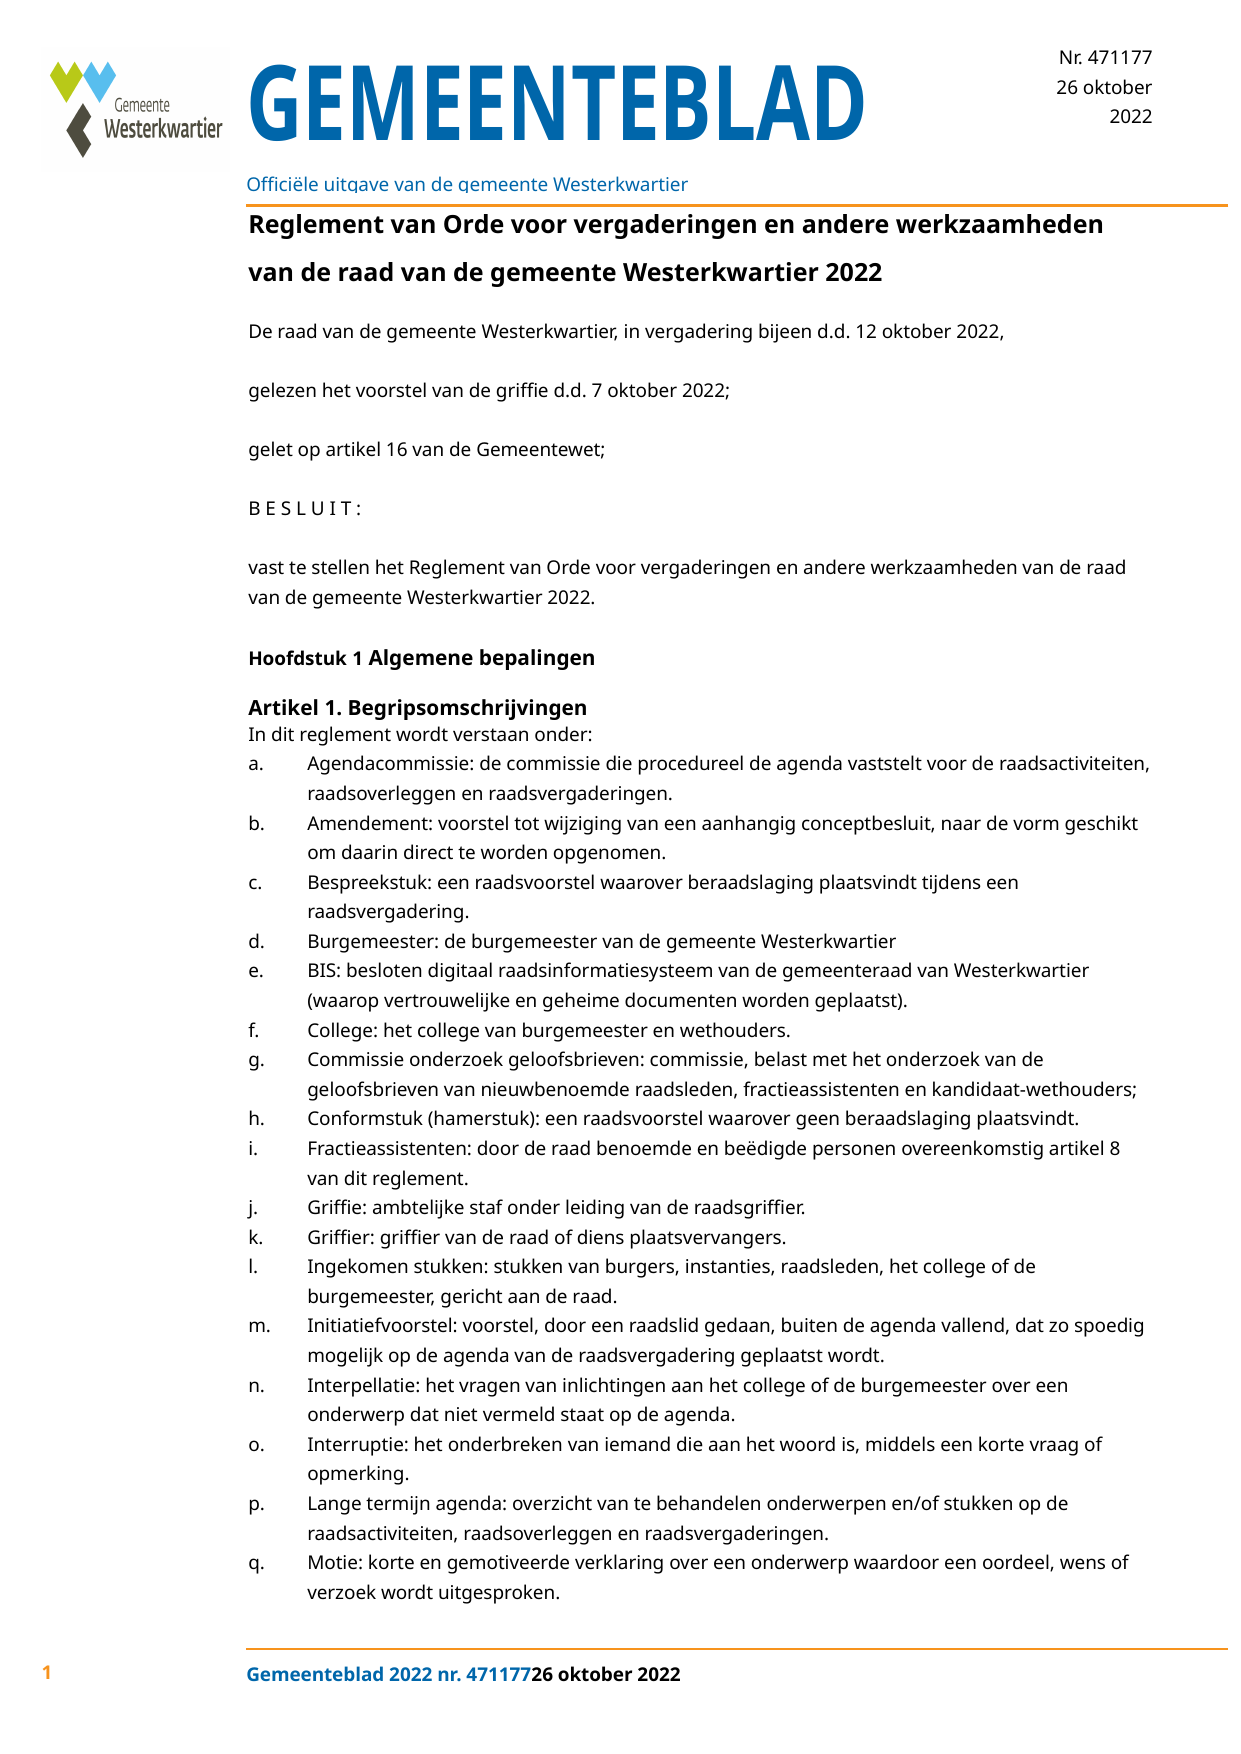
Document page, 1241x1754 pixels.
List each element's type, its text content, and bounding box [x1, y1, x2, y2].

text Hoofdstuk 1 Algemene bepalingen [248, 643, 1152, 672]
text B E S L U I T : [248, 495, 1152, 521]
list Ingekomen stukken: stukken van burgers, instanties, raadsleden, het college of de burgemeester, gericht aan de raad. [248, 1253, 1152, 1309]
list Fractieassistenten: door de raad benoemde en beëdigde personen overeenkomstig artikel 8 van dit reglement. [248, 1135, 1152, 1191]
text In dit reglement wordt verstaan onder: [248, 721, 1152, 747]
list Interpellatie: het vragen van inlichtingen aan het college of de burgemeester over een onderwerp dat niet vermeld staat op de agenda. [248, 1372, 1152, 1427]
list Commissie onderzoek geloofsbrieven: commissie, belast met het onderzoek van de geloofsbrieven van nieuwbenoemde raadsleden, fractieassistenten en kandidaat-wethouders; [248, 1046, 1152, 1102]
list Griffier: griffier van de raad of diens plaatsvervangers. [248, 1224, 1152, 1250]
list Griffie: ambtelijke staf onder leiding van de raadsgriffier. [248, 1194, 1152, 1220]
list Agendacommissie: de commissie die procedureel de agenda vaststelt voor de raadsactiviteiten, raadsoverleggen en raadsvergaderingen. [248, 751, 1152, 806]
list Bespreekstuk: een raadsvoorstel waarover beraadslaging plaatsvindt tijdens een raadsvergadering. [248, 869, 1152, 924]
list Interruptie: het onderbreken van iemand die aan het woord is, middels een korte vraag of opmerking. [248, 1431, 1152, 1486]
list Motie: korte en gemotiveerde verklaring over een onderwerp waardoor een oordeel, wens of verzoek wordt uitgesproken. [248, 1549, 1152, 1605]
text vast te stellen het Reglement van Orde voor vergaderingen en andere werkzaamheden van de raad van de gemeente Westerkwartier 2022. [248, 554, 1152, 610]
list Amendement: voorstel tot wijziging van een aanhangig conceptbesluit, naar de vorm geschikt om daarin direct te worden opgenomen. [248, 810, 1152, 865]
list BIS: besloten digitaal raadsinformatiesysteem van de gemeenteraad van Westerkwartier (waarop vertrouwelijke en geheime documenten worden geplaatst). [248, 958, 1152, 1013]
text De raad van de gemeente Westerkwartier, in vergadering bijeen d.d. 12 oktober 2022, [248, 318, 1152, 344]
list Conformstuk (hamerstuk): een raadsvoorstel waarover geen beraadslaging plaatsvindt. [248, 1106, 1152, 1131]
picture [41, 47, 231, 172]
text Artikel 1. Begripsomschrijvingen [248, 693, 1152, 721]
text gelezen het voorstel van de griffie d.d. 7 oktober 2022; [248, 377, 1152, 403]
text gelet op artikel 16 van de Gemeentewet; [248, 436, 1152, 462]
list College: het college van burgemeester en wethouders. [248, 1017, 1152, 1043]
list Burgemeester: de burgemeester van de gemeente Westerkwartier [248, 928, 1152, 954]
text Reglement van Orde voor vergaderingen en andere werkzaamheden van de raad van de gemeente Westerkwartier 2022 [248, 207, 1152, 288]
list Lange termijn agenda: overzicht van te behandelen onderwerpen en/of stukken op de raadsactiviteiten, raadsoverleggen en raadsvergaderingen. [248, 1490, 1152, 1546]
list Initiatiefvoorstel: voorstel, door een raadslid gedaan, buiten de agenda vallend, dat zo spoedig mogelijk op de agenda van de raadsvergadering geplaatst wordt. [248, 1313, 1152, 1368]
